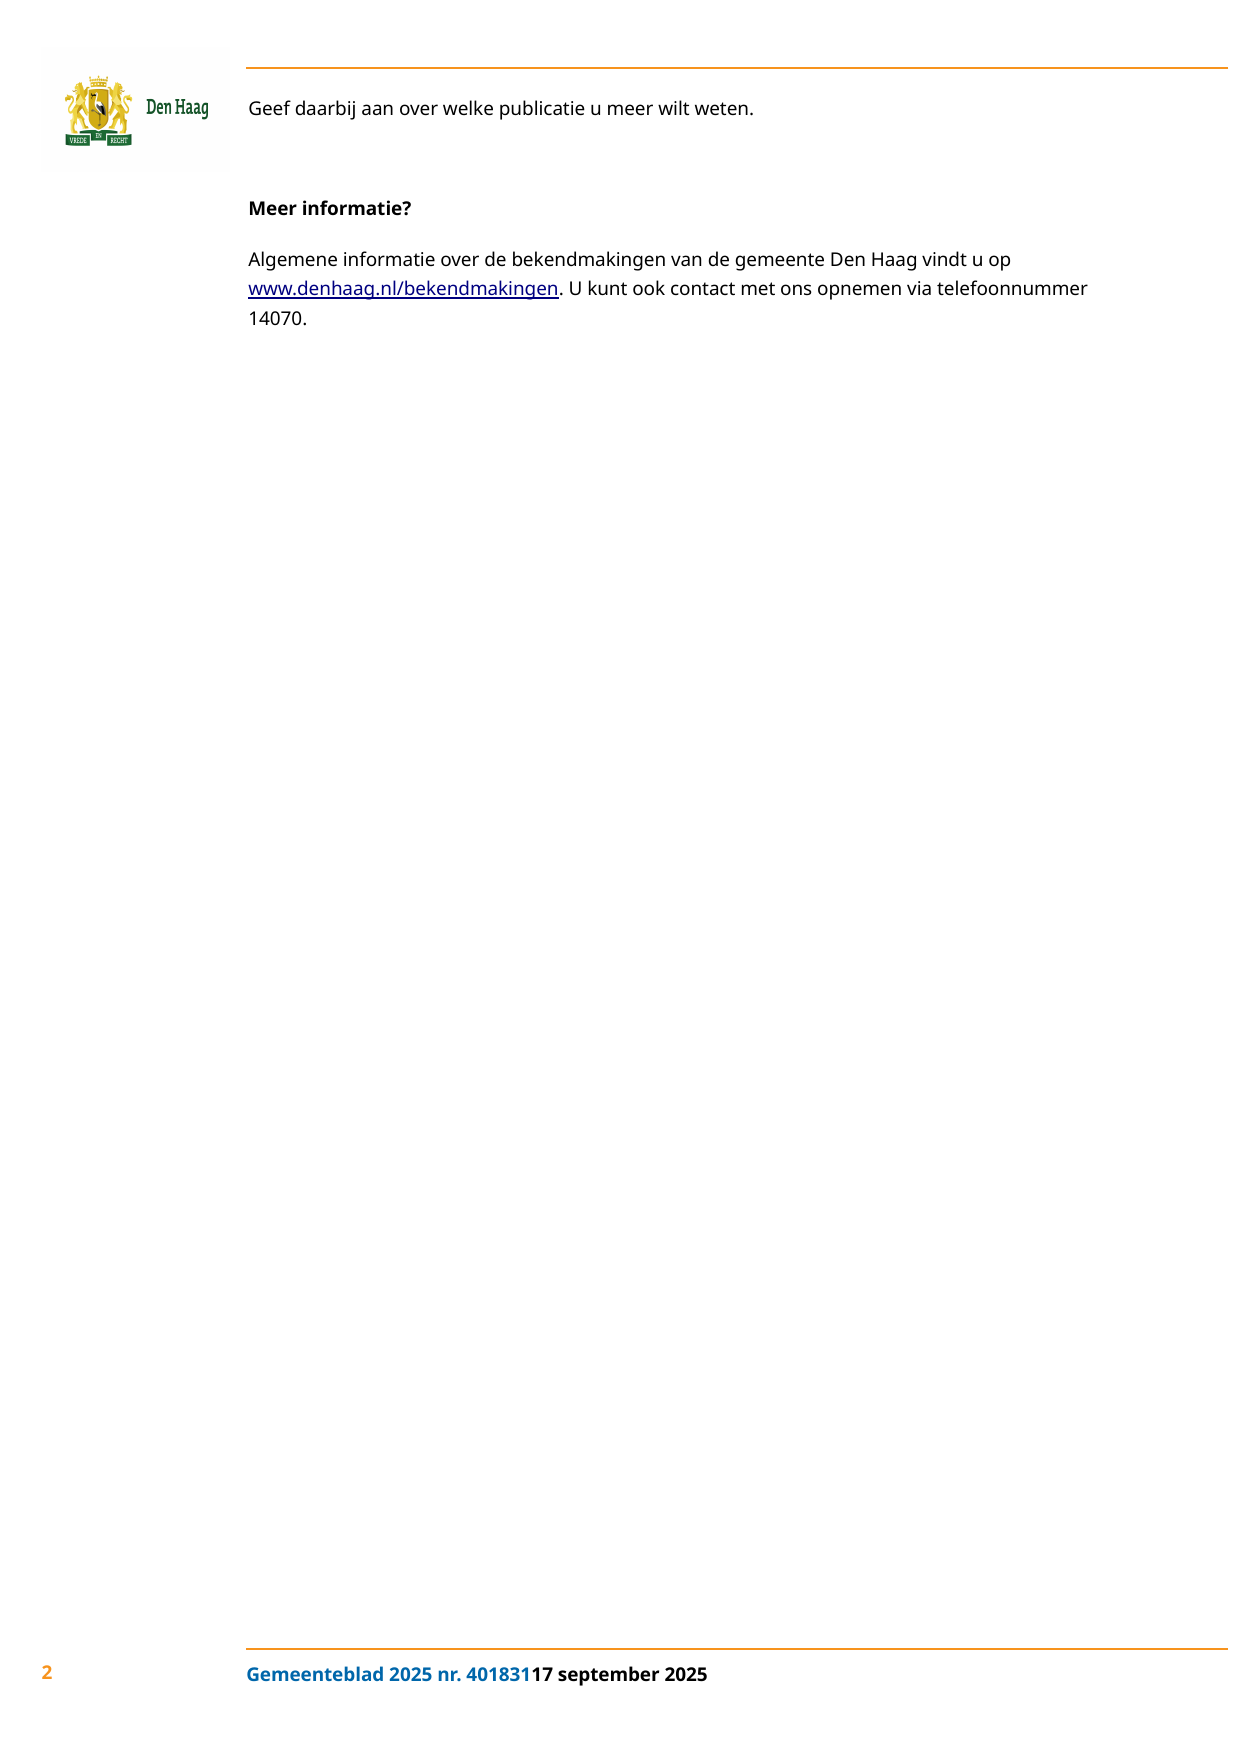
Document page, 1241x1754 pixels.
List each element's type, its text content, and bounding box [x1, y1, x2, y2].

picture [41, 47, 231, 172]
text Algemene informatie over de bekendmakingen van de gemeente Den Haag vindt u op www.denhaag.nl/bekendmakingen. U kunt ook contact met ons opnemen via telefoonnummer 14070. [248, 246, 1152, 331]
text Geef daarbij aan over welke publicatie u meer wilt weten. [248, 95, 1152, 121]
text Meer informatie? [248, 196, 1152, 221]
